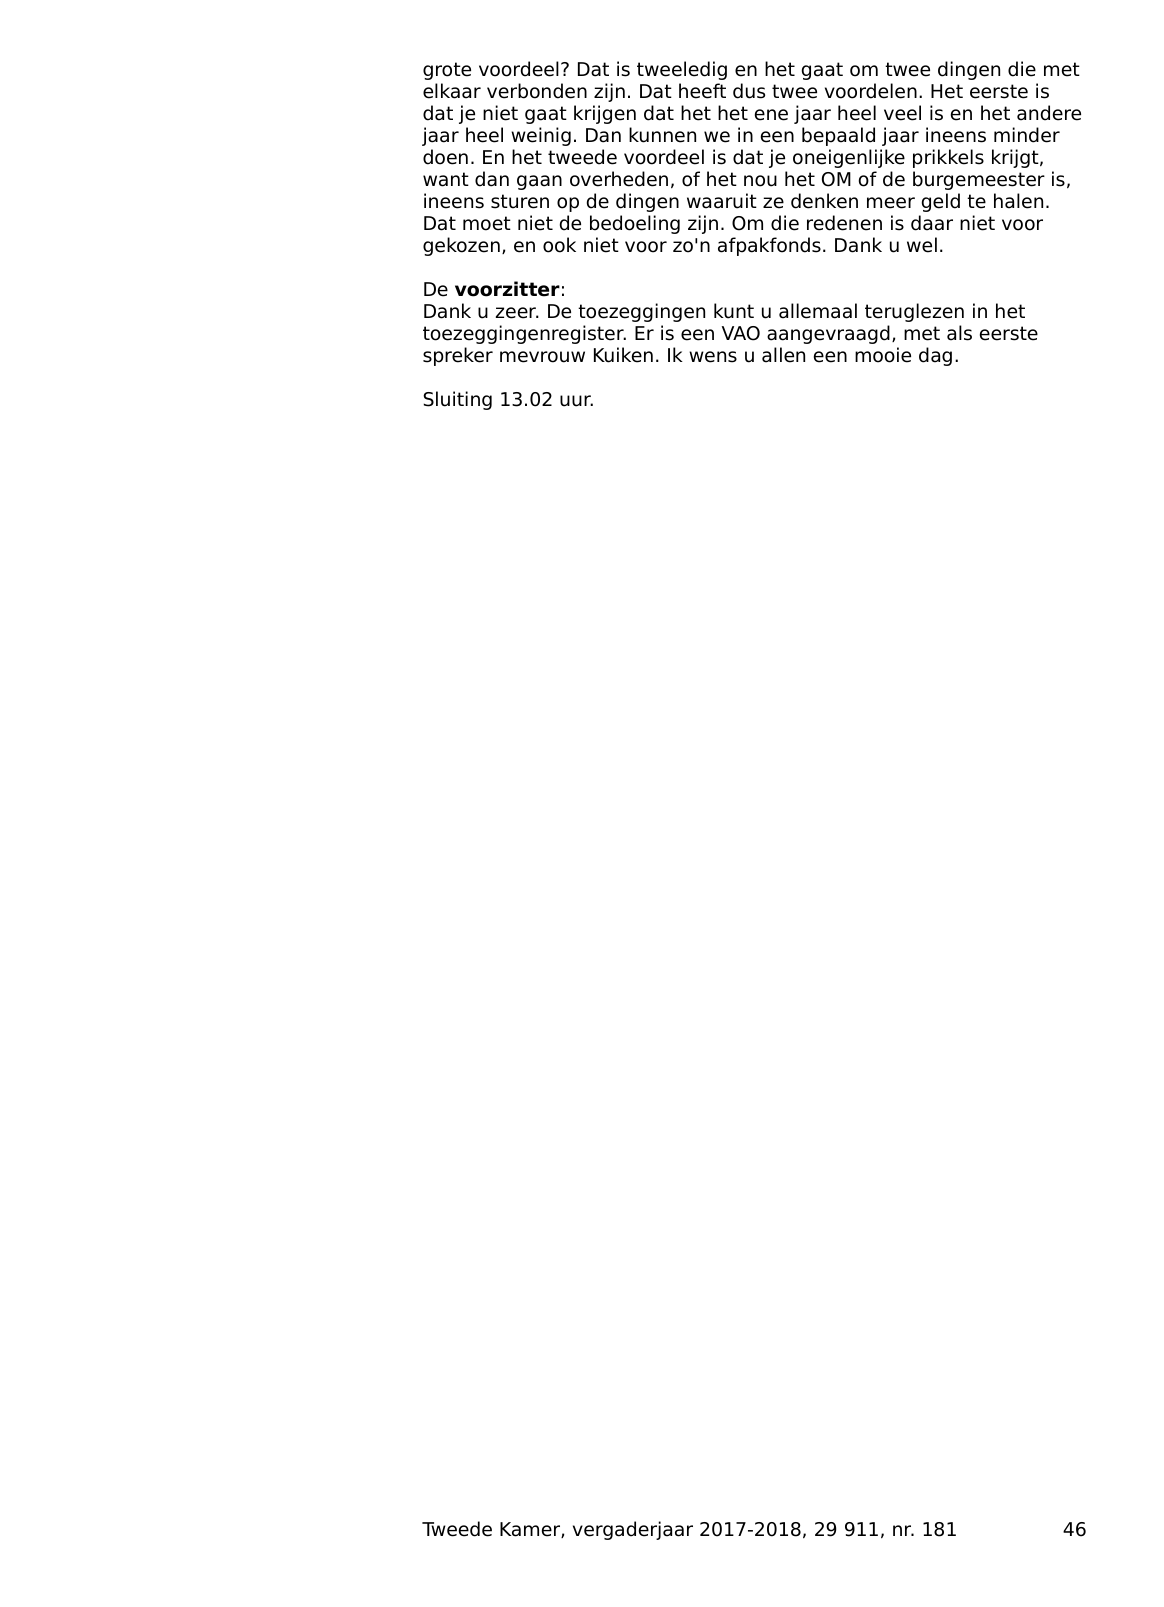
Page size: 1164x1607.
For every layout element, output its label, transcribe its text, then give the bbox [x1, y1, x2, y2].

text grote voordeel? Dat is tweeledig en het gaat om twee dingen die met elkaar verbonden zijn. Dat heeft dus twee voordelen. Het eerste is dat je niet gaat krijgen dat het het ene jaar heel veel is en het andere jaar heel weinig. Dan kunnen we in een bepaald jaar ineens minder doen. En het tweede voordeel is dat je oneigenlijke prikkels krijgt, want dan gaan overheden, of het nou het OM of de burgemeester is, ineens sturen op de dingen waaruit ze denken meer geld te halen. Dat moet niet de bedoeling zijn. Om die redenen is daar niet voor gekozen, en ook niet voor zo'n afpakfonds. Dank u wel. [422, 59, 1087, 257]
text Sluiting 13.02 uur. [422, 389, 1087, 411]
text De voorzitter: [422, 279, 1087, 301]
text Dank u zeer. De toezeggingen kunt u allemaal teruglezen in het toezeggingenregister. Er is een VAO aangevraagd, met als eerste spreker mevrouw Kuiken. Ik wens u allen een mooie dag. [422, 301, 1087, 367]
